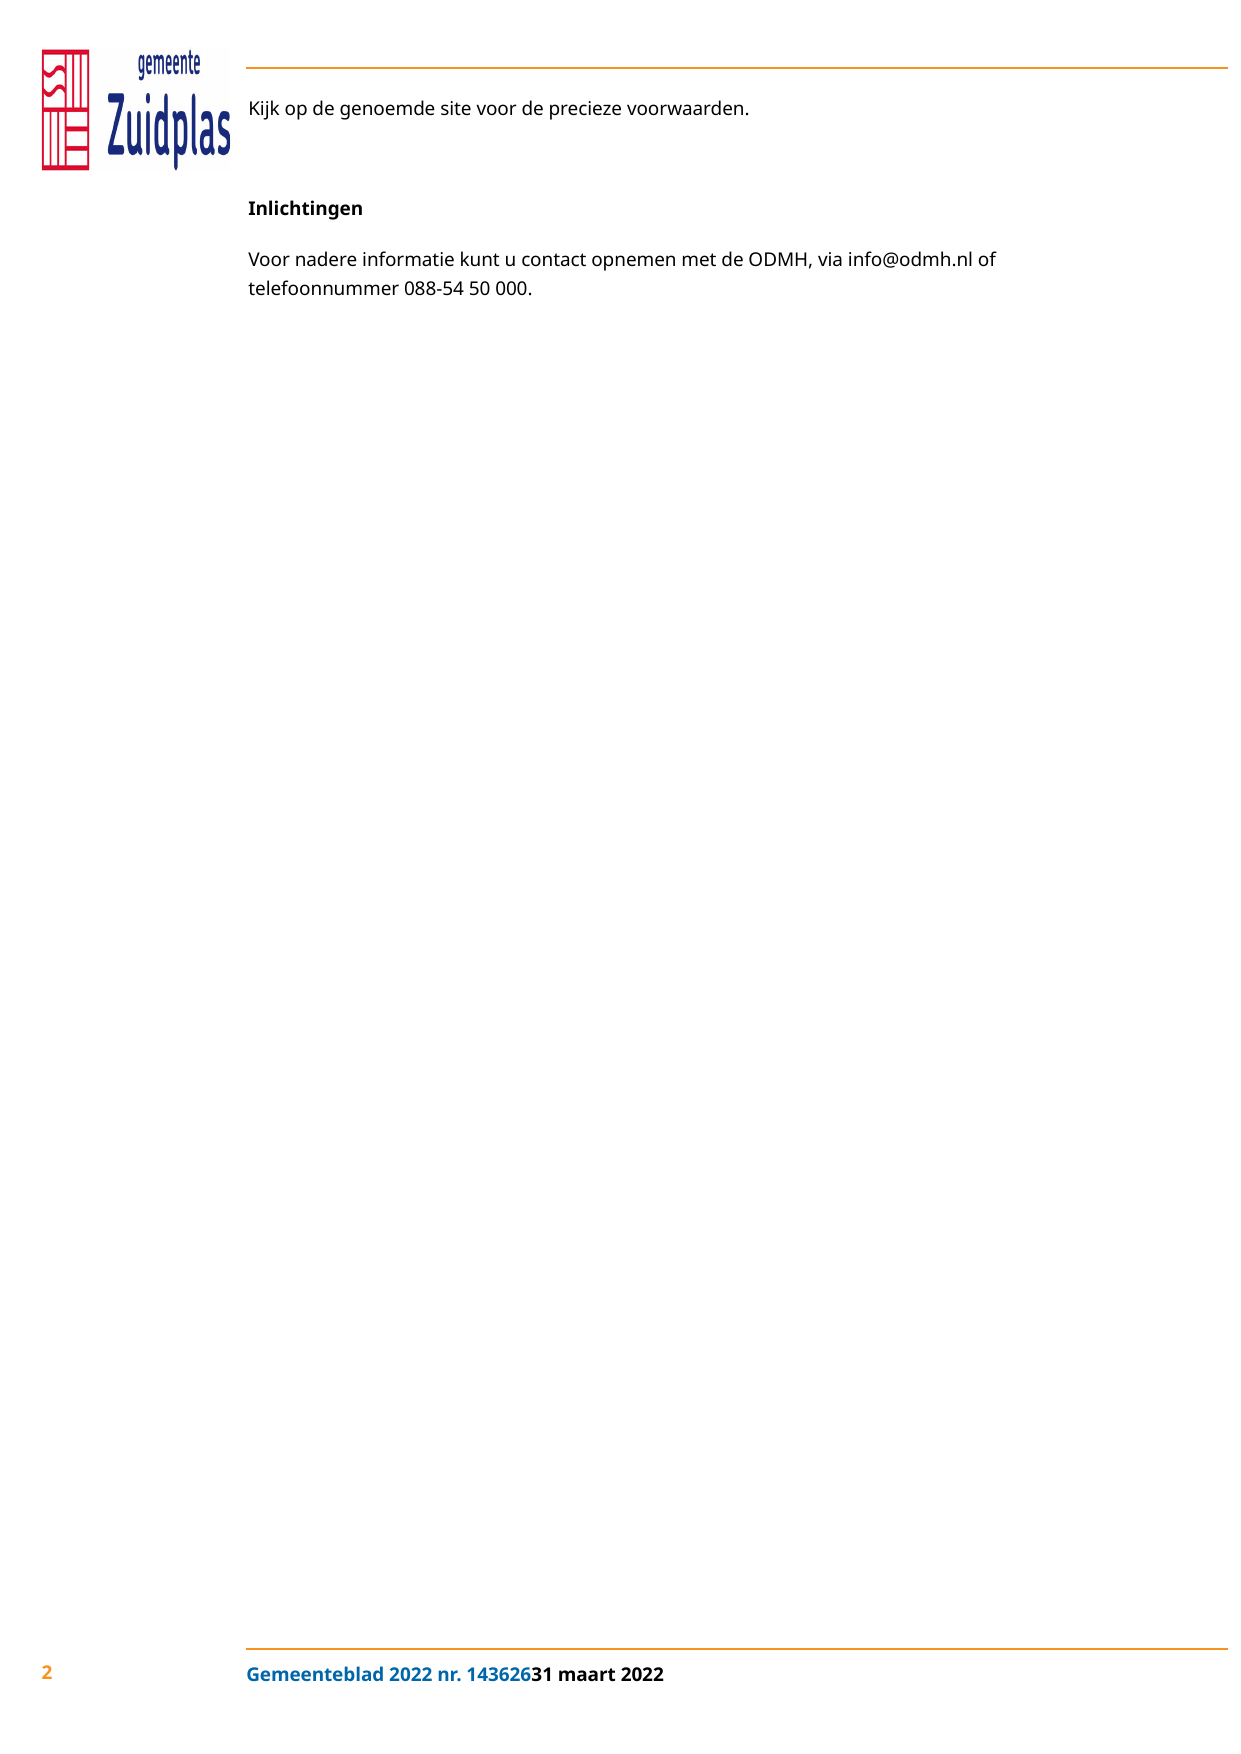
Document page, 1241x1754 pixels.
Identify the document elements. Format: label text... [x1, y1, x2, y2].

text Inlichtingen [248, 196, 1152, 221]
picture [41, 47, 231, 172]
text Kijk op de genoemde site voor de precieze voorwaarden. [248, 95, 1152, 121]
text Voor nadere informatie kunt u contact opnemen met de ODMH, via info@odmh.nl of telefoonnummer 088-54 50 000. [248, 246, 1152, 301]
